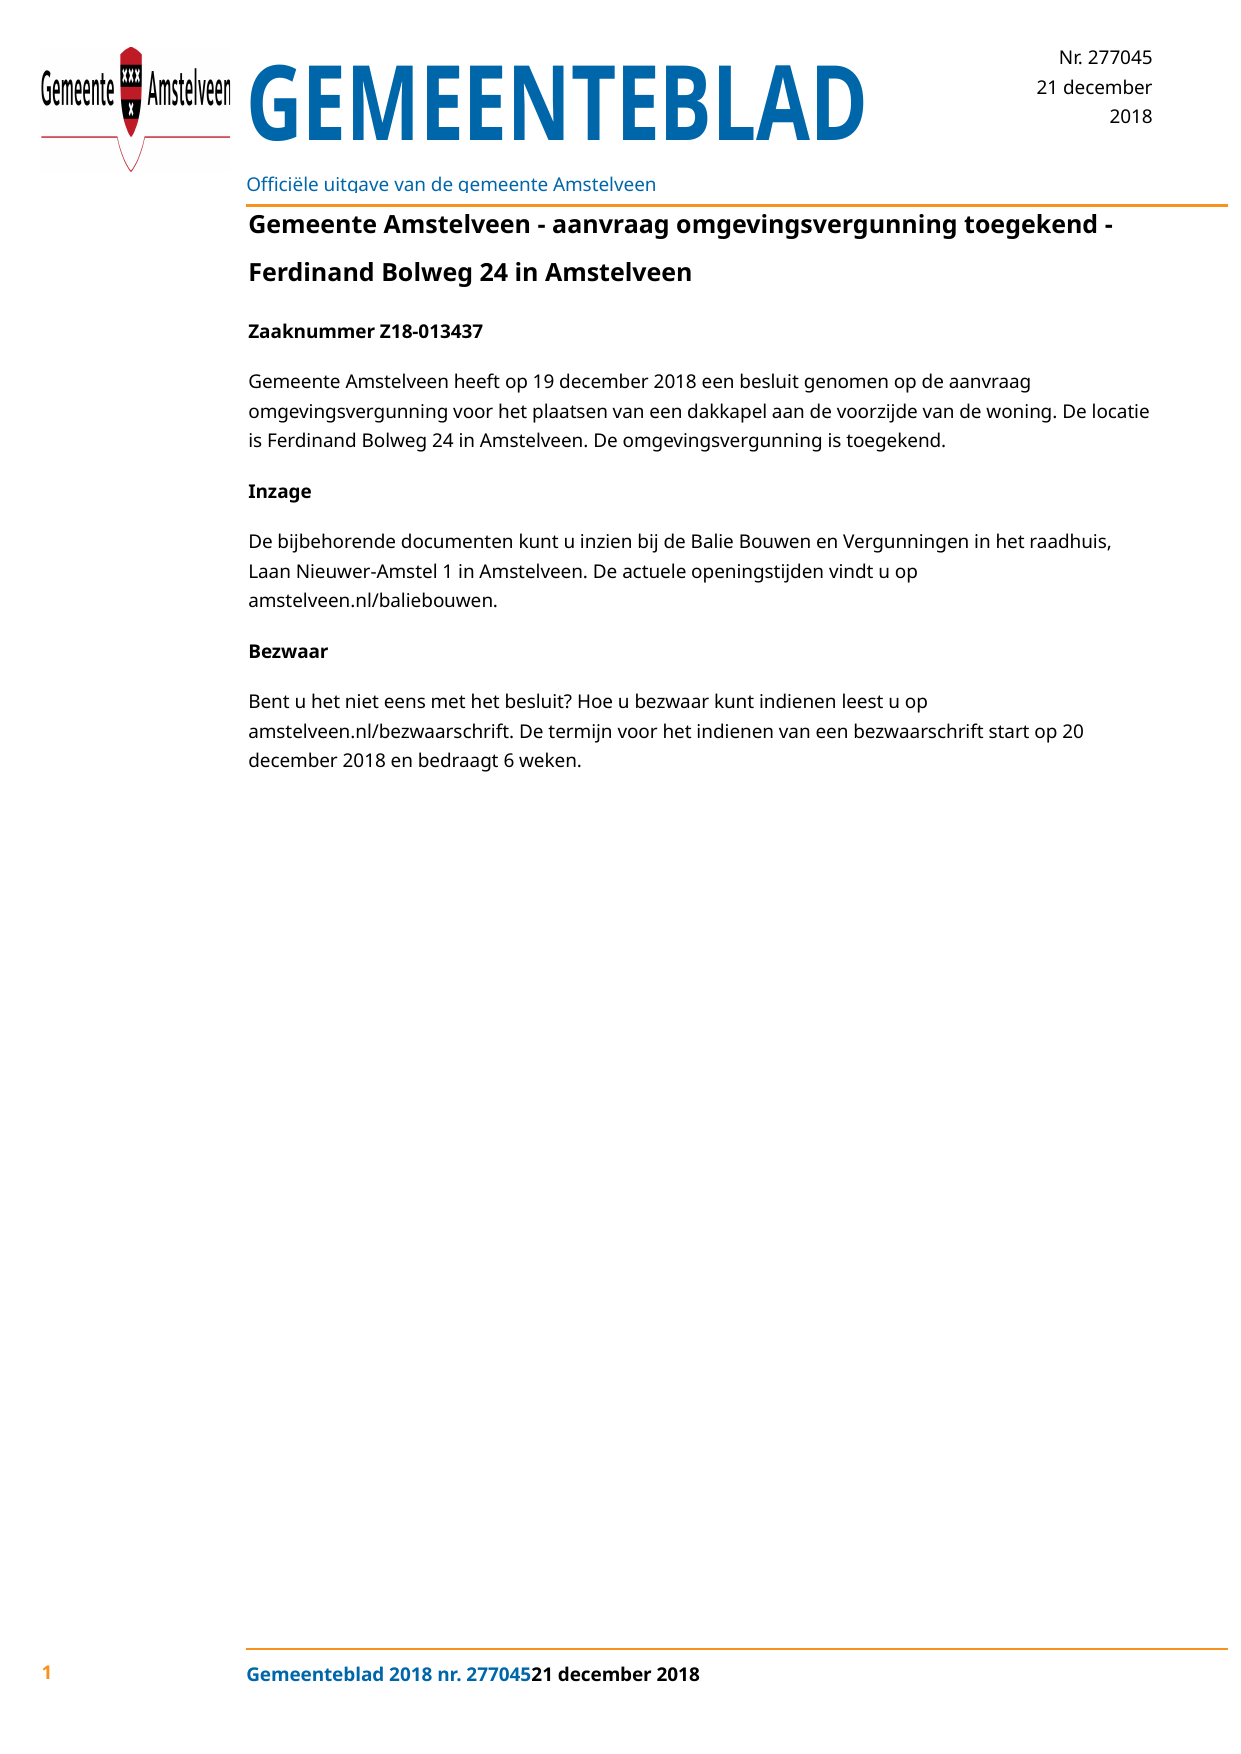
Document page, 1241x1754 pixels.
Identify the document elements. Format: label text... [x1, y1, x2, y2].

picture [41, 47, 231, 172]
text Bezwaar [248, 638, 1152, 664]
text Gemeente Amstelveen heeft op 19 december 2018 een besluit genomen op de aanvraag omgevingsvergunning voor het plaatsen van een dakkapel aan de voorzijde van de woning. De locatie is Ferdinand Bolweg 24 in Amstelveen. De omgevingsvergunning is toegekend. [248, 368, 1152, 453]
text Gemeente Amstelveen - aanvraag omgevingsvergunning toegekend - Ferdinand Bolweg 24 in Amstelveen [248, 207, 1152, 288]
text Zaaknummer Z18-013437 [248, 318, 1152, 344]
text Bent u het niet eens met het besluit? Hoe u bezwaar kunt indienen leest u op amstelveen.nl/bezwaarschrift. De termijn voor het indienen van een bezwaarschrift start op 20 december 2018 en bedraagt 6 weken. [248, 688, 1152, 773]
text De bijbehorende documenten kunt u inzien bij de Balie Bouwen en Vergunningen in het raadhuis, Laan Nieuwer-Amstel 1 in Amstelveen. De actuele openingstijden vindt u op amstelveen.nl/baliebouwen. [248, 528, 1152, 613]
text Inzage [248, 478, 1152, 504]
